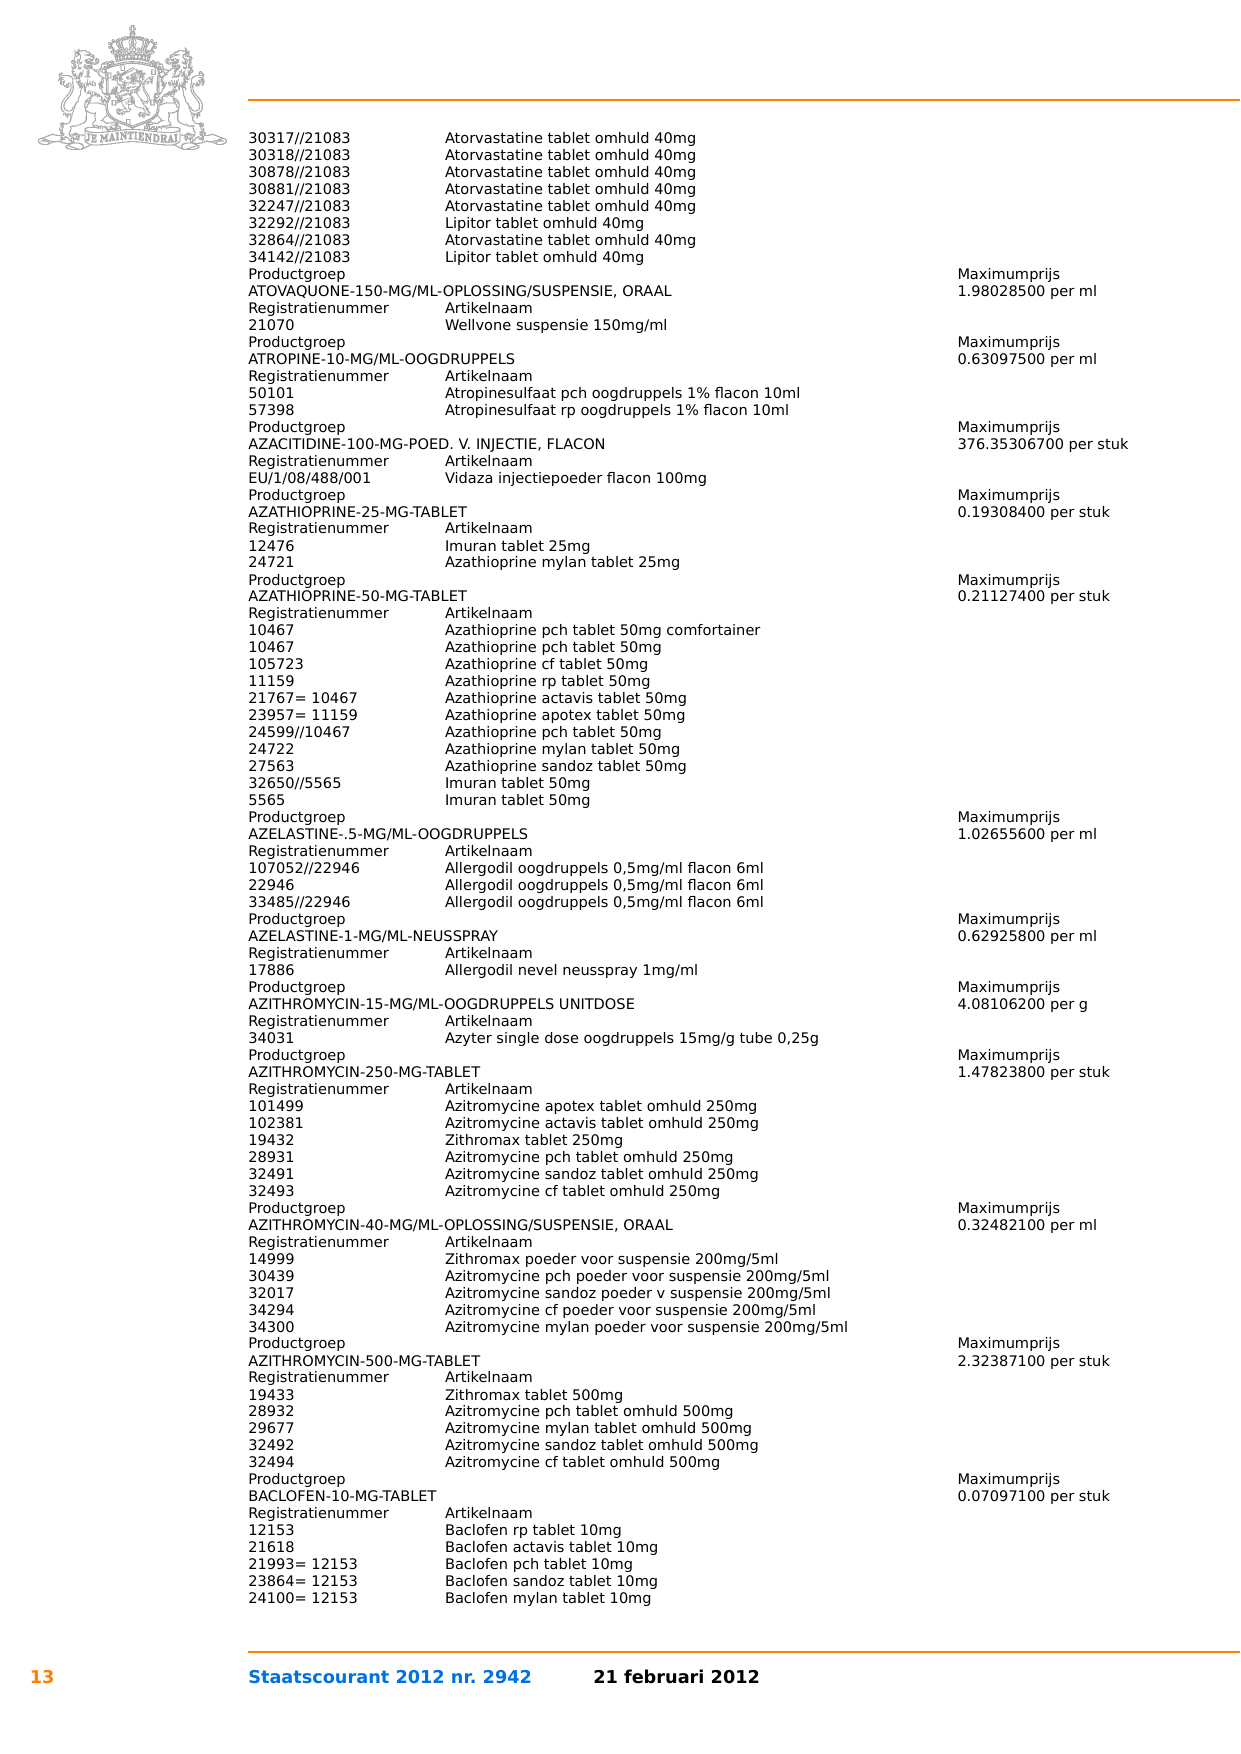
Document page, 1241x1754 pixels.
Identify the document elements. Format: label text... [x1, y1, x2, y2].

table_cell AZATHIOPRINE-25-MG-TABLET [248, 504, 951, 520]
table_cell 17886 [248, 962, 439, 979]
table_cell Atorvastatine tablet omhuld 40mg [439, 198, 951, 215]
table_cell Artikelnaam [439, 453, 951, 469]
table_cell AZELASTINE-.5-MG/ML-OOGDRUPPELS [248, 826, 951, 843]
table_cell [951, 554, 1163, 571]
table_cell [951, 843, 1163, 860]
table_cell ATOVAQUONE-150-MG/ML-OPLOSSING/SUSPENSIE, ORAAL [248, 283, 951, 300]
table_cell Registratienummer [248, 1013, 439, 1030]
table_cell Azathioprine actavis tablet 50mg [439, 690, 951, 707]
table_cell Atropinesulfaat pch oogdruppels 1% flacon 10ml [439, 385, 951, 402]
table_cell Maximumprijs [951, 809, 1163, 826]
table_cell [951, 1251, 1163, 1267]
table_cell Azathioprine mylan tablet 50mg [439, 741, 951, 758]
table_cell [951, 385, 1163, 402]
table_cell 32493 [248, 1183, 439, 1199]
table_cell [951, 249, 1163, 266]
table_cell 10467 [248, 639, 439, 656]
table_cell Azitromycine apotex tablet omhuld 250mg [439, 1098, 951, 1115]
table_cell [439, 334, 951, 351]
table_cell Artikelnaam [439, 520, 951, 537]
table_cell Maximumprijs [951, 1471, 1163, 1488]
table_cell Registratienummer [248, 520, 439, 537]
table_cell Artikelnaam [439, 843, 951, 860]
table_cell 22946 [248, 877, 439, 894]
table_cell Maximumprijs [951, 979, 1163, 996]
table_cell 32247//21083 [248, 198, 439, 215]
table_cell 24721 [248, 554, 439, 571]
table_cell AZITHROMYCIN-15-MG/ML-OOGDRUPPELS UNITDOSE [248, 996, 951, 1013]
table_cell [951, 1539, 1163, 1556]
table_cell Artikelnaam [439, 1369, 951, 1386]
table_cell Atorvastatine tablet omhuld 40mg [439, 181, 951, 198]
table_cell 30439 [248, 1268, 439, 1284]
table_cell Productgroep [248, 266, 439, 283]
table_cell Registratienummer [248, 1234, 439, 1251]
table_cell 1.98028500 per ml [951, 283, 1163, 300]
table_cell Productgroep [248, 1047, 439, 1064]
table_cell 30317//21083 [248, 130, 439, 147]
table_cell Baclofen mylan tablet 10mg [439, 1590, 951, 1607]
table_cell Azitromycine actavis tablet omhuld 250mg [439, 1115, 951, 1132]
table_cell 30881//21083 [248, 181, 439, 198]
table_cell [951, 1030, 1163, 1047]
table_cell [951, 1522, 1163, 1539]
table_cell Baclofen pch tablet 10mg [439, 1556, 951, 1573]
table_cell [951, 1098, 1163, 1115]
table_cell 32864//21083 [248, 232, 439, 249]
table_cell 24599//10467 [248, 724, 439, 741]
table_cell Azitromycine sandoz poeder v suspensie 200mg/5ml [439, 1285, 951, 1301]
table_cell Maximumprijs [951, 486, 1163, 503]
table_cell 30318//21083 [248, 147, 439, 164]
table_cell Productgroep [248, 1471, 439, 1488]
table_cell Allergodil oogdruppels 0,5mg/ml flacon 6ml [439, 894, 951, 911]
table_cell Allergodil oogdruppels 0,5mg/ml flacon 6ml [439, 877, 951, 894]
table_cell 14999 [248, 1251, 439, 1267]
table_cell 2.32387100 per stuk [951, 1353, 1163, 1369]
table_cell Azitromycine cf poeder voor suspensie 200mg/5ml [439, 1301, 951, 1318]
table_cell Artikelnaam [439, 605, 951, 622]
table_cell [439, 911, 951, 928]
table_cell Azathioprine pch tablet 50mg [439, 639, 951, 656]
table_cell [951, 1556, 1163, 1573]
table_cell 29677 [248, 1420, 439, 1437]
table_cell 105723 [248, 656, 439, 673]
table_cell BACLOFEN-10-MG-TABLET [248, 1488, 951, 1505]
table_cell [951, 962, 1163, 979]
table_cell [951, 1149, 1163, 1166]
table_cell [951, 673, 1163, 690]
table_cell Atorvastatine tablet omhuld 40mg [439, 164, 951, 181]
table_cell Azyter single dose oogdruppels 15mg/g tube 0,25g [439, 1030, 951, 1047]
table_cell [951, 1183, 1163, 1199]
table_cell [951, 792, 1163, 809]
table_cell [951, 1132, 1163, 1149]
table_cell Maximumprijs [951, 1335, 1163, 1352]
table_cell [439, 979, 951, 996]
table_cell [951, 724, 1163, 741]
table_cell [951, 1505, 1163, 1522]
table_cell Azathioprine sandoz tablet 50mg [439, 758, 951, 775]
table_cell [951, 605, 1163, 622]
table_cell 24100= 12153 [248, 1590, 439, 1607]
table_cell 34300 [248, 1319, 439, 1335]
table_cell Productgroep [248, 979, 439, 996]
table_cell Imuran tablet 25mg [439, 538, 951, 554]
table_cell AZITHROMYCIN-250-MG-TABLET [248, 1064, 951, 1081]
table_cell Imuran tablet 50mg [439, 792, 951, 809]
table_cell [439, 1047, 951, 1064]
table_cell 32492 [248, 1437, 439, 1454]
table_cell [439, 266, 951, 283]
table_cell [951, 198, 1163, 215]
table_cell 4.08106200 per g [951, 996, 1163, 1013]
table_cell [439, 1200, 951, 1217]
table_cell [951, 1386, 1163, 1403]
table_cell Azathioprine rp tablet 50mg [439, 673, 951, 690]
table_cell Imuran tablet 50mg [439, 775, 951, 792]
table_cell Artikelnaam [439, 1013, 951, 1030]
table_cell Azitromycine pch poeder voor suspensie 200mg/5ml [439, 1268, 951, 1284]
table_cell 11159 [248, 673, 439, 690]
table_cell 32491 [248, 1166, 439, 1183]
table_cell [439, 809, 951, 826]
table_cell Artikelnaam [439, 368, 951, 384]
table_cell Registratienummer [248, 605, 439, 622]
table_cell [951, 775, 1163, 792]
table_cell Registratienummer [248, 1505, 439, 1522]
table_cell 0.19308400 per stuk [951, 504, 1163, 520]
table_cell [951, 1268, 1163, 1284]
table_cell Maximumprijs [951, 266, 1163, 283]
table_cell 34142//21083 [248, 249, 439, 266]
table_cell AZATHIOPRINE-50-MG-TABLET [248, 588, 951, 605]
table_cell [951, 147, 1163, 164]
table_cell 30878//21083 [248, 164, 439, 181]
table_cell Artikelnaam [439, 1081, 951, 1098]
table_cell AZITHROMYCIN-40-MG/ML-OPLOSSING/SUSPENSIE, ORAAL [248, 1217, 951, 1233]
table_cell 0.62925800 per ml [951, 928, 1163, 945]
table_cell 0.63097500 per ml [951, 351, 1163, 368]
table_cell 0.07097100 per stuk [951, 1488, 1163, 1505]
table_cell Registratienummer [248, 300, 439, 317]
table_cell [951, 639, 1163, 656]
table_cell Azathioprine cf tablet 50mg [439, 656, 951, 673]
table_cell 32017 [248, 1285, 439, 1301]
table_cell Artikelnaam [439, 1505, 951, 1522]
table_cell Productgroep [248, 334, 439, 351]
table_cell Registratienummer [248, 843, 439, 860]
table_cell [951, 402, 1163, 418]
table_cell [951, 130, 1163, 147]
table_cell ATROPINE-10-MG/ML-OOGDRUPPELS [248, 351, 951, 368]
table_cell Azitromycine mylan poeder voor suspensie 200mg/5ml [439, 1319, 951, 1335]
table_cell Allergodil nevel neusspray 1mg/ml [439, 962, 951, 979]
table_cell Maximumprijs [951, 1047, 1163, 1064]
table_cell 1.02655600 per ml [951, 826, 1163, 843]
table_cell Azitromycine mylan tablet omhuld 500mg [439, 1420, 951, 1437]
table_cell Azitromycine sandoz tablet omhuld 500mg [439, 1437, 951, 1454]
table_cell Registratienummer [248, 1369, 439, 1386]
table_cell [951, 1454, 1163, 1471]
table_cell [951, 368, 1163, 384]
table_cell [951, 707, 1163, 724]
table_cell Productgroep [248, 809, 439, 826]
table_cell Zithromax tablet 250mg [439, 1132, 951, 1149]
table_cell [951, 1437, 1163, 1454]
table_cell Atorvastatine tablet omhuld 40mg [439, 147, 951, 164]
table_cell 57398 [248, 402, 439, 418]
table_cell [951, 1420, 1163, 1437]
table_cell Productgroep [248, 1335, 439, 1352]
table_cell Registratienummer [248, 1081, 439, 1098]
table_cell 34294 [248, 1301, 439, 1318]
table_cell [951, 894, 1163, 911]
table_cell [951, 181, 1163, 198]
table_cell Atropinesulfaat rp oogdruppels 1% flacon 10ml [439, 402, 951, 418]
table_cell Registratienummer [248, 945, 439, 962]
table_cell Baclofen sandoz tablet 10mg [439, 1573, 951, 1590]
table_cell 33485//22946 [248, 894, 439, 911]
table_cell Azitromycine pch tablet omhuld 500mg [439, 1403, 951, 1420]
table_cell 27563 [248, 758, 439, 775]
table_cell Allergodil oogdruppels 0,5mg/ml flacon 6ml [439, 860, 951, 877]
table_cell Maximumprijs [951, 1200, 1163, 1217]
table_cell [951, 453, 1163, 469]
table_cell [951, 1285, 1163, 1301]
table_cell 376.35306700 per stuk [951, 436, 1163, 452]
table_cell Productgroep [248, 1200, 439, 1217]
table_cell 34031 [248, 1030, 439, 1047]
table_cell 50101 [248, 385, 439, 402]
table_cell [951, 1369, 1163, 1386]
table_cell [951, 1234, 1163, 1251]
table_cell Productgroep [248, 571, 439, 588]
table_cell Maximumprijs [951, 571, 1163, 588]
table_cell [951, 1301, 1163, 1318]
table_cell Azathioprine pch tablet 50mg [439, 724, 951, 741]
table_cell [951, 1319, 1163, 1335]
table_cell [951, 741, 1163, 758]
table_cell 24722 [248, 741, 439, 758]
table_cell [951, 215, 1163, 232]
table_cell Lipitor tablet omhuld 40mg [439, 249, 951, 266]
table_cell [951, 1166, 1163, 1183]
table_cell 32292//21083 [248, 215, 439, 232]
table_cell Azathioprine pch tablet 50mg comfortainer [439, 622, 951, 639]
table_cell [951, 622, 1163, 639]
table_cell 12153 [248, 1522, 439, 1539]
table_cell 101499 [248, 1098, 439, 1115]
table_cell 28932 [248, 1403, 439, 1420]
table_cell Lipitor tablet omhuld 40mg [439, 215, 951, 232]
table_cell Productgroep [248, 486, 439, 503]
table_cell AZACITIDINE-100-MG-POED. V. INJECTIE, FLACON [248, 436, 951, 452]
table_cell Registratienummer [248, 368, 439, 384]
table_cell 21767= 10467 [248, 690, 439, 707]
table_cell Azitromycine sandoz tablet omhuld 250mg [439, 1166, 951, 1183]
table_cell 19432 [248, 1132, 439, 1149]
table_cell [951, 470, 1163, 486]
table_cell Productgroep [248, 419, 439, 436]
table_cell 21618 [248, 1539, 439, 1556]
table_cell 23864= 12153 [248, 1573, 439, 1590]
table_cell 32650//5565 [248, 775, 439, 792]
table_cell Azitromycine cf tablet omhuld 250mg [439, 1183, 951, 1199]
table_cell 19433 [248, 1386, 439, 1403]
table_cell Artikelnaam [439, 1234, 951, 1251]
table_cell [951, 300, 1163, 317]
table_cell [951, 758, 1163, 775]
table_cell 107052//22946 [248, 860, 439, 877]
table_cell Productgroep [248, 911, 439, 928]
table_cell Maximumprijs [951, 334, 1163, 351]
table_cell 32494 [248, 1454, 439, 1471]
table_cell 12476 [248, 538, 439, 554]
table_cell [951, 656, 1163, 673]
table_cell Baclofen actavis tablet 10mg [439, 1539, 951, 1556]
table_cell 102381 [248, 1115, 439, 1132]
table_cell Baclofen rp tablet 10mg [439, 1522, 951, 1539]
table_cell EU/1/08/488/001 [248, 470, 439, 486]
table_cell [951, 1013, 1163, 1030]
table_cell [439, 1471, 951, 1488]
table_cell [951, 877, 1163, 894]
table_cell Vidaza injectiepoeder flacon 100mg [439, 470, 951, 486]
table_cell AZELASTINE-1-MG/ML-NEUSSPRAY [248, 928, 951, 945]
table_cell [951, 520, 1163, 537]
table_cell Maximumprijs [951, 911, 1163, 928]
table_cell Azitromycine cf tablet omhuld 500mg [439, 1454, 951, 1471]
table_cell [951, 1573, 1163, 1590]
table_cell [951, 690, 1163, 707]
table_cell 21993= 12153 [248, 1556, 439, 1573]
table_cell 10467 [248, 622, 439, 639]
table_cell [951, 164, 1163, 181]
table_cell [951, 860, 1163, 877]
table_cell 0.32482100 per ml [951, 1217, 1163, 1233]
table_cell Atorvastatine tablet omhuld 40mg [439, 130, 951, 147]
table_cell Wellvone suspensie 150mg/ml [439, 317, 951, 334]
table_cell [951, 232, 1163, 249]
table_cell [951, 945, 1163, 962]
table_cell [439, 1335, 951, 1352]
table_cell [439, 419, 951, 436]
table_cell [439, 486, 951, 503]
table_cell [951, 1590, 1163, 1607]
table_cell [951, 317, 1163, 334]
table_cell [951, 1403, 1163, 1420]
table_cell 0.21127400 per stuk [951, 588, 1163, 605]
table_cell Registratienummer [248, 453, 439, 469]
table_cell [439, 571, 951, 588]
table_cell Zithromax tablet 500mg [439, 1386, 951, 1403]
picture [38, 25, 227, 150]
table_cell Atorvastatine tablet omhuld 40mg [439, 232, 951, 249]
table_cell 21070 [248, 317, 439, 334]
table_cell Artikelnaam [439, 945, 951, 962]
table_cell 5565 [248, 792, 439, 809]
table_cell Maximumprijs [951, 419, 1163, 436]
table_cell Zithromax poeder voor suspensie 200mg/5ml [439, 1251, 951, 1267]
table_cell 23957= 11159 [248, 707, 439, 724]
table_cell AZITHROMYCIN-500-MG-TABLET [248, 1353, 951, 1369]
table_cell 1.47823800 per stuk [951, 1064, 1163, 1081]
table_cell [951, 1115, 1163, 1132]
table_cell Azathioprine mylan tablet 25mg [439, 554, 951, 571]
table_cell [951, 538, 1163, 554]
table_cell Azitromycine pch tablet omhuld 250mg [439, 1149, 951, 1166]
table_cell Azathioprine apotex tablet 50mg [439, 707, 951, 724]
table_cell 28931 [248, 1149, 439, 1166]
table_cell [951, 1081, 1163, 1098]
table_cell Artikelnaam [439, 300, 951, 317]
